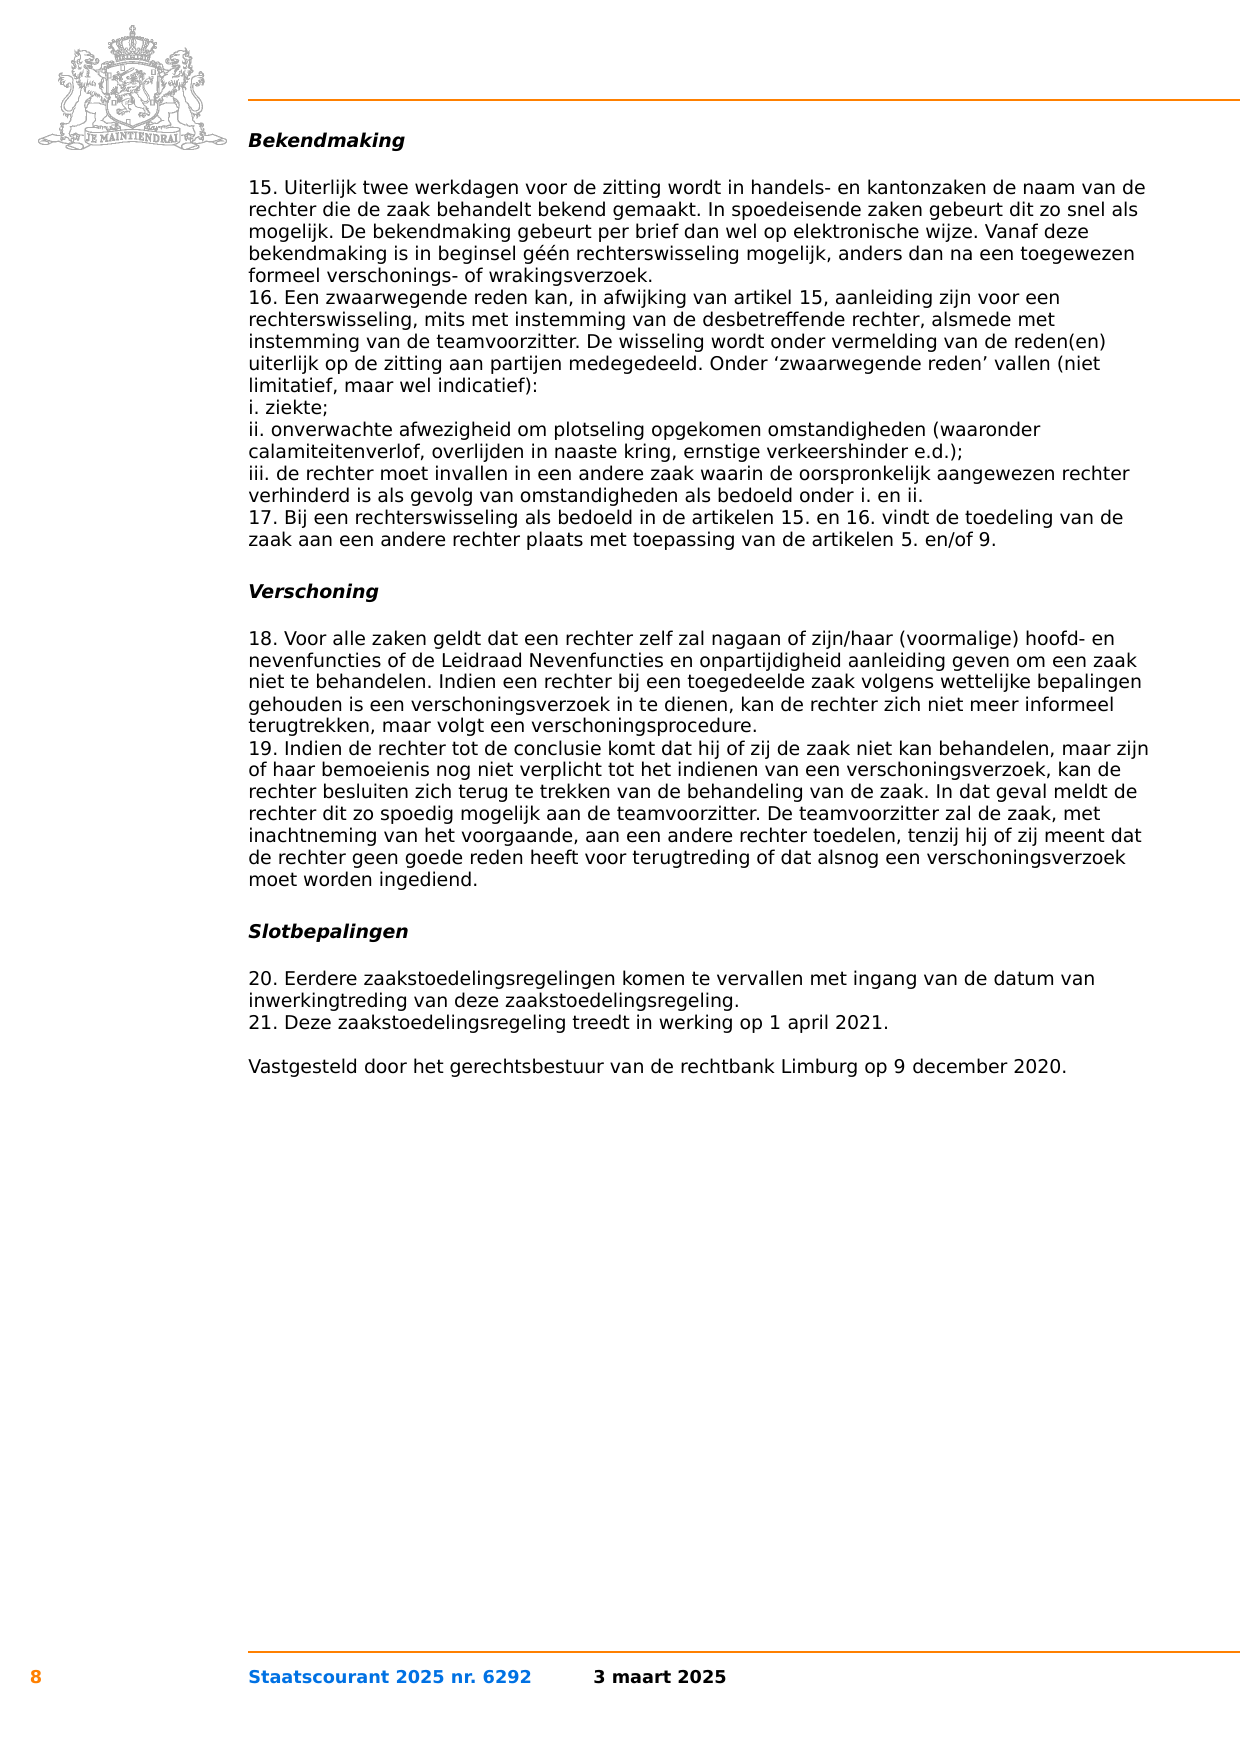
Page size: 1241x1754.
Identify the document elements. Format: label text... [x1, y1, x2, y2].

text 17. Bij een rechterswisseling als bedoeld in de artikelen 15. en 16. vindt de toedeling van de zaak aan een andere rechter plaats met toepassing van de artikelen 5. en/of 9. [248, 507, 1163, 551]
text 20. Eerdere zaakstoedelingsregelingen komen te vervallen met ingang van de datum van inwerkingtreding van deze zaakstoedelingsregeling. [248, 968, 1163, 1012]
text 15. Uiterlijk twee werkdagen voor de zitting wordt in handels- en kantonzaken de naam van de rechter die de zaak behandelt bekend gemaakt. In spoedeisende zaken gebeurt dit zo snel als mogelijk. De bekendmaking gebeurt per brief dan wel op elektronische wijze. Vanaf deze bekendmaking is in beginsel géén rechterswisseling mogelijk, anders dan na een toegewezen formeel verschonings- of wrakingsverzoek. [248, 177, 1163, 287]
text ii. onverwachte afwezigheid om plotseling opgekomen omstandigheden (waaronder calamiteitenverlof, overlijden in naaste kring, ernstige verkeershinder e.d.); [248, 419, 1163, 463]
text iii. de rechter moet invallen in een andere zaak waarin de oorspronkelijk aangewezen rechter verhinderd is als gevolg van omstandigheden als bedoeld onder i. en ii. [248, 463, 1163, 507]
picture [38, 25, 227, 150]
text 16. Een zwaarwegende reden kan, in afwijking van artikel 15, aanleiding zijn voor een rechterswisseling, mits met instemming van de desbetreffende rechter, alsmede met instemming van de teamvoorzitter. De wisseling wordt onder vermelding van de reden(en) uiterlijk op de zitting aan partijen medegedeeld. Onder ‘zwaarwegende reden’ vallen (niet limitatief, maar wel indicatief): [248, 287, 1163, 397]
text Vastgesteld door het gerechtsbestuur van de rechtbank Limburg op 9 december 2020. [248, 1056, 1163, 1078]
text i. ziekte; [248, 397, 1163, 419]
subtitle Slotbepalingen [248, 921, 1163, 943]
subtitle Bekendmaking [248, 130, 1163, 152]
text 21. Deze zaakstoedelingsregeling treedt in werking op 1 april 2021. [248, 1012, 1163, 1034]
subtitle Verschoning [248, 581, 1163, 602]
text 18. Voor alle zaken geldt dat een rechter zelf zal nagaan of zijn/haar (voormalige) hoofd- en nevenfuncties of de Leidraad Nevenfuncties en onpartijdigheid aanleiding geven om een zaak niet te behandelen. Indien een rechter bij een toegedeelde zaak volgens wettelijke bepalingen gehouden is een verschoningsverzoek in te dienen, kan de rechter zich niet meer informeel terugtrekken, maar volgt een verschoningsprocedure. [248, 627, 1163, 737]
text 19. Indien de rechter tot de conclusie komt dat hij of zij de zaak niet kan behandelen, maar zijn of haar bemoeienis nog niet verplicht tot het indienen van een verschoningsverzoek, kan de rechter besluiten zich terug te trekken van de behandeling van de zaak. In dat geval meldt de rechter dit zo spoedig mogelijk aan de teamvoorzitter. De teamvoorzitter zal de zaak, met inachtneming van het voorgaande, aan een andere rechter toedelen, tenzij hij of zij meent dat de rechter geen goede reden heeft voor terugtreding of dat alsnog een verschoningsverzoek moet worden ingediend. [248, 737, 1163, 891]
